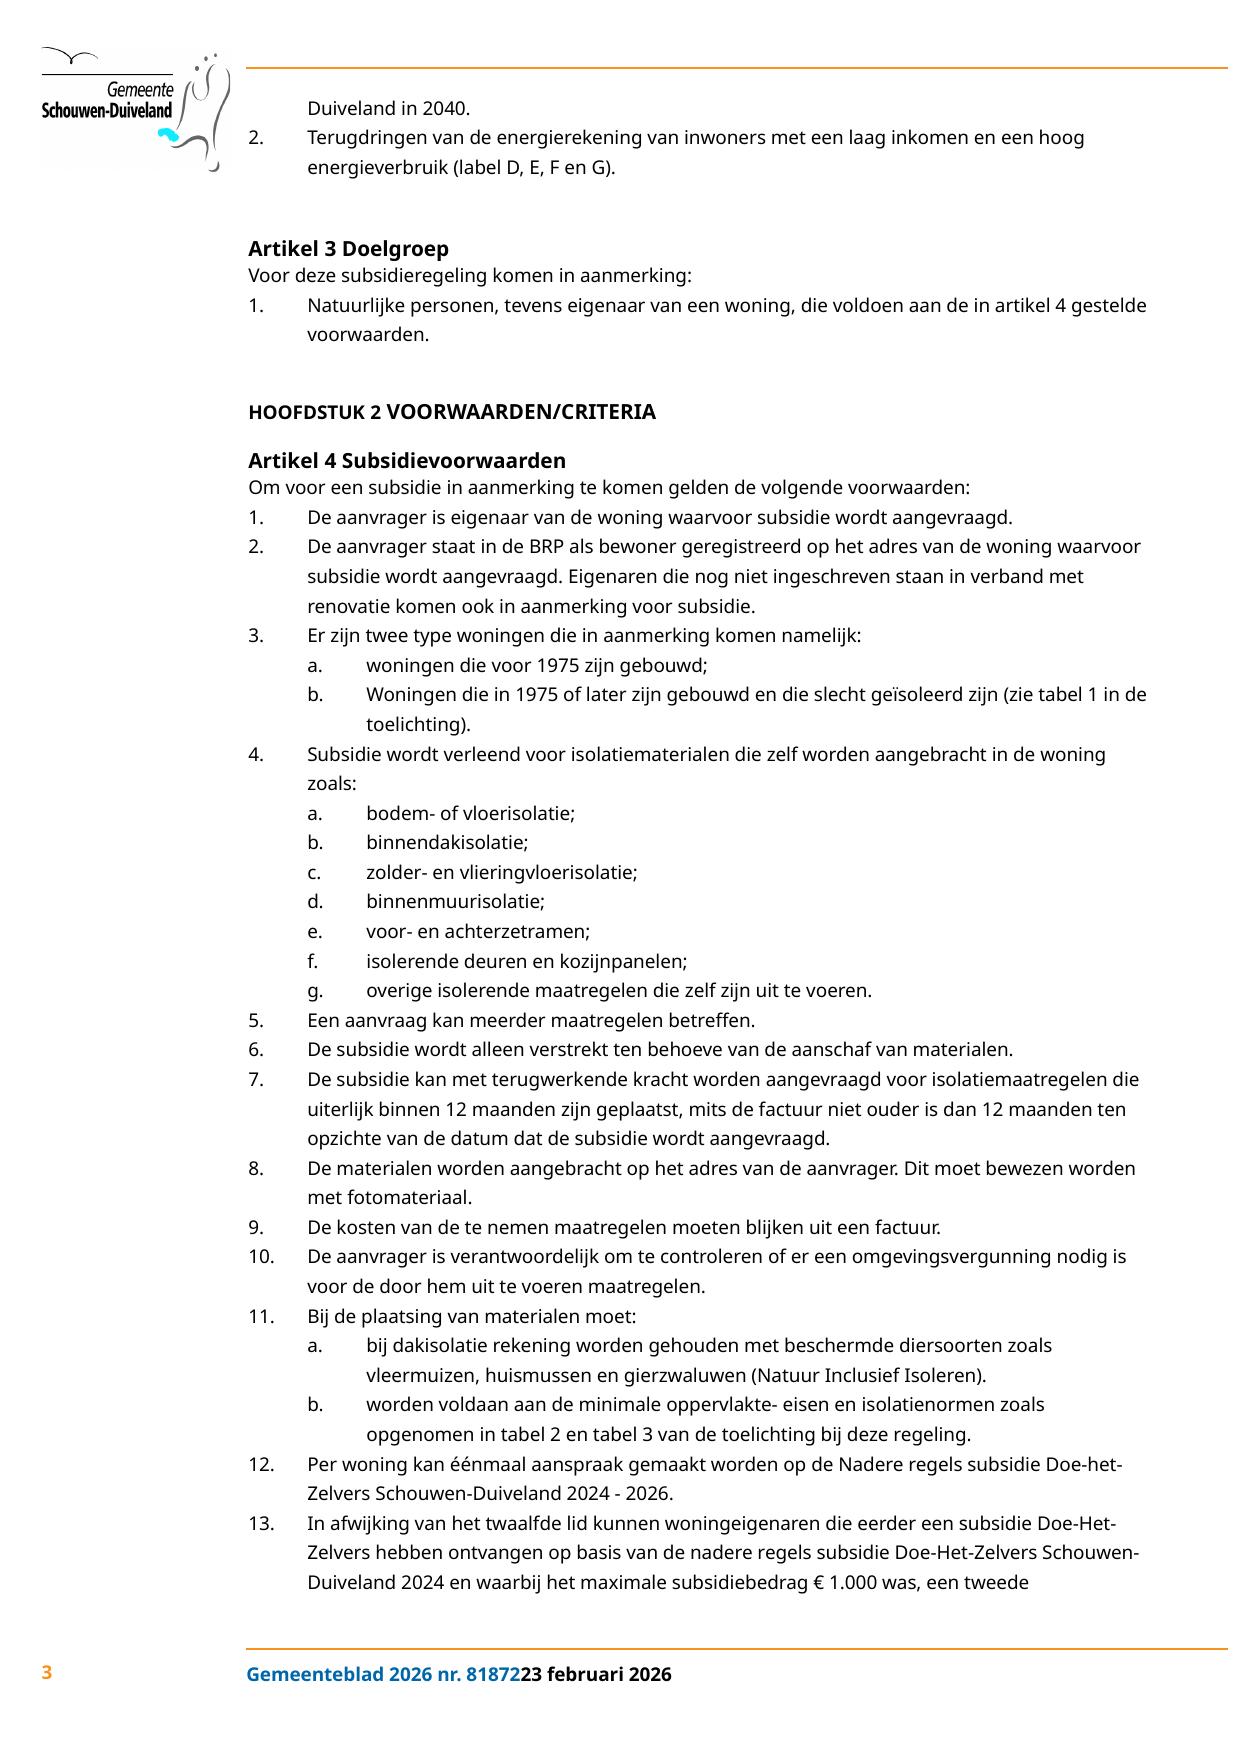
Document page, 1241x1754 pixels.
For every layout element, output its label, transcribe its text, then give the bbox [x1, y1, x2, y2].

list Een aanvraag kan meerder maatregelen betreffen. [248, 1007, 1152, 1033]
list worden voldaan aan de minimale oppervlakte- eisen en isolatienormen zoals opgenomen in tabel 2 en tabel 3 van de toelichting bij deze regeling. [307, 1392, 1152, 1447]
list De materialen worden aangebracht op het adres van de aanvrager. Dit moet bewezen worden met fotomateriaal. [248, 1155, 1152, 1210]
list binnendakisolatie; [307, 829, 1152, 855]
list In afwijking van het twaalfde lid kunnen woningeigenaren die eerder een subsidie Doe-Het-Zelvers hebben ontvangen op basis van de nadere regels subsidie Doe-Het-Zelvers Schouwen-Duiveland 2024 en waarbij het maximale subsidiebedrag € 1.000 was, een tweede [248, 1510, 1152, 1595]
list isolerende deuren en kozijnpanelen; [307, 948, 1152, 973]
list Duiveland in 2040. [248, 95, 1152, 121]
list De aanvrager staat in de BRP als bewoner geregistreerd op het adres van de woning waarvoor subsidie wordt aangevraagd. Eigenaren die nog niet ingeschreven staan in verband met renovatie komen ook in aanmerking voor subsidie. [248, 534, 1152, 618]
list overige isolerende maatregelen die zelf zijn uit te voeren. [307, 977, 1152, 1003]
list woningen die voor 1975 zijn gebouwd; [307, 652, 1152, 678]
list Per woning kan éénmaal aanspraak gemaakt worden op de Nadere regels subsidie Doe-het- Zelvers Schouwen-Duiveland 2024 - 2026. [248, 1451, 1152, 1506]
list Er zijn twee type woningen die in aanmerking komen namelijk: [248, 622, 1152, 648]
list Natuurlijke personen, tevens eigenaar van een woning, die voldoen aan de in artikel 4 gestelde voorwaarden. [248, 292, 1152, 347]
list voor- en achterzetramen; [307, 918, 1152, 944]
text Om voor een subsidie in aanmerking te komen gelden de volgende voorwaarden: [248, 474, 1152, 500]
text Voor deze subsidieregeling komen in aanmerking: [248, 262, 1152, 288]
list bodem- of vloerisolatie; [307, 800, 1152, 826]
list Bij de plaatsing van materialen moet: [248, 1303, 1152, 1328]
list De aanvrager is verantwoordelijk om te controleren of er een omgevingsvergunning nodig is voor de door hem uit te voeren maatregelen. [248, 1244, 1152, 1299]
list Subsidie wordt verleend voor isolatiematerialen die zelf worden aangebracht in de woning zoals: [248, 741, 1152, 796]
text Artikel 3 Doelgroep [248, 234, 1152, 262]
list zolder- en vlieringvloerisolatie; [307, 859, 1152, 885]
picture [41, 47, 231, 172]
text Artikel 4 Subsidievoorwaarden [248, 446, 1152, 474]
list De aanvrager is eigenaar van de woning waarvoor subsidie wordt aangevraagd. [248, 504, 1152, 530]
list binnenmuurisolatie; [307, 889, 1152, 914]
list De subsidie wordt alleen verstrekt ten behoeve van de aanschaf van materialen. [248, 1037, 1152, 1062]
text HOOFDSTUK 2 VOORWAARDEN/CRITERIA [248, 397, 1152, 425]
list Terugdringen van de energierekening van inwoners met een laag inkomen en een hoog energieverbruik (label D, E, F en G). [248, 124, 1152, 180]
list Woningen die in 1975 of later zijn gebouwd en die slecht geïsoleerd zijn (zie tabel 1 in de toelichting). [307, 682, 1152, 737]
list bij dakisolatie rekening worden gehouden met beschermde diersoorten zoals vleermuizen, huismussen en gierzwaluwen (Natuur Inclusief Isoleren). [307, 1332, 1152, 1388]
list De kosten van de te nemen maatregelen moeten blijken uit een factuur. [248, 1214, 1152, 1240]
list De subsidie kan met terugwerkende kracht worden aangevraagd voor isolatiemaatregelen die uiterlijk binnen 12 maanden zijn geplaatst, mits de factuur niet ouder is dan 12 maanden ten opzichte van de datum dat de subsidie wordt aangevraagd. [248, 1066, 1152, 1151]
